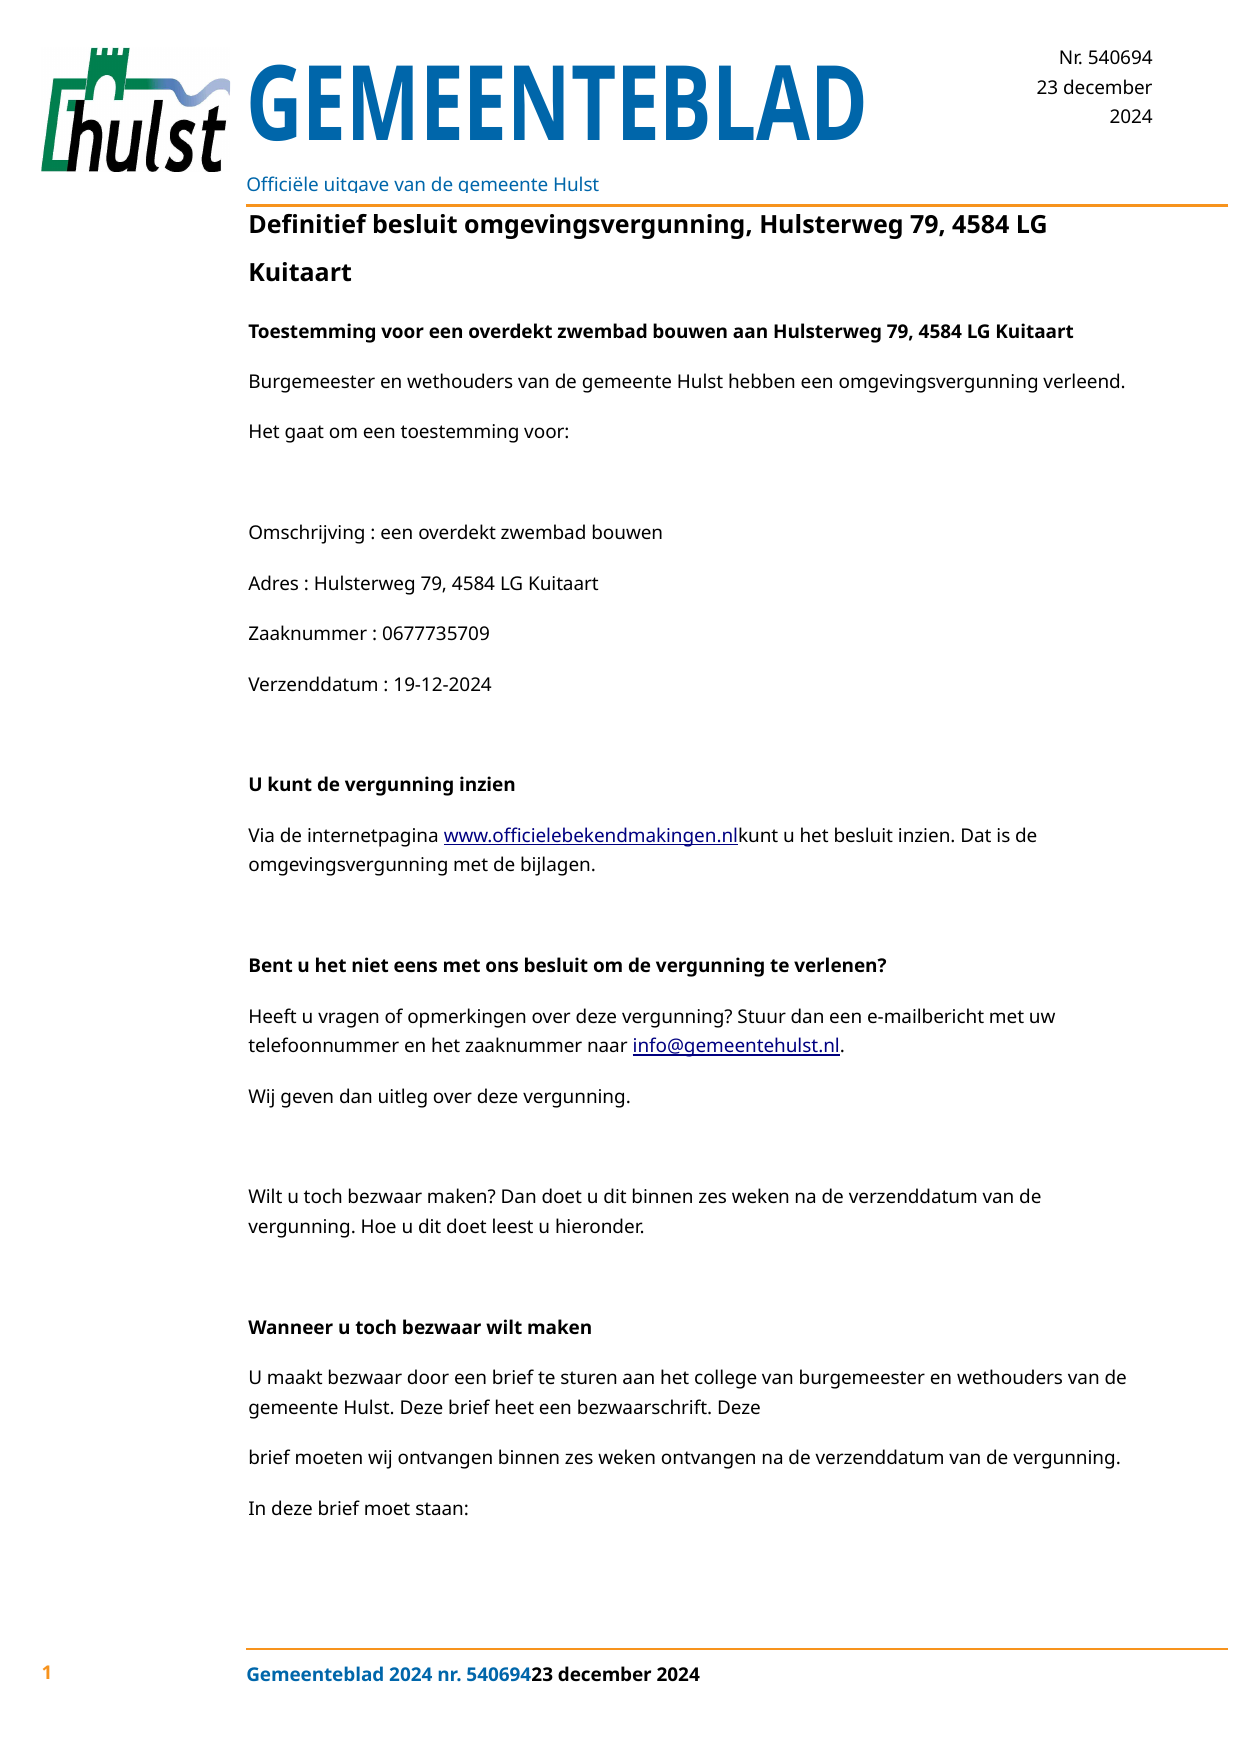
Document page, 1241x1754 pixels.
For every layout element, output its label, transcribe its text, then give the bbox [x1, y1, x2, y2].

text Zaaknummer : 0677735709 [248, 620, 1152, 646]
text Het gaat om een toestemming voor: [248, 419, 1152, 444]
text Omschrijving : een overdekt zwembad bouwen [248, 519, 1152, 545]
text Toestemming voor een overdekt zwembad bouwen aan Hulsterweg 79, 4584 LG Kuitaart [248, 318, 1152, 344]
text Adres : Hulsterweg 79, 4584 LG Kuitaart [248, 570, 1152, 596]
text Definitief besluit omgevingsvergunning, Hulsterweg 79, 4584 LG Kuitaart [248, 207, 1152, 288]
text Wij geven dan uitleg over deze vergunning. [248, 1083, 1152, 1109]
text Verzenddatum : 19-12-2024 [248, 671, 1152, 697]
text In deze brief moet staan: [248, 1495, 1152, 1521]
text Wanneer u toch bezwaar wilt maken [248, 1314, 1152, 1340]
text Bent u het niet eens met ons besluit om de vergunning te verlenen? [248, 952, 1152, 978]
text Burgemeester en wethouders van de gemeente Hulst hebben een omgevingsvergunning verleend. [248, 368, 1152, 394]
text Wilt u toch bezwaar maken? Dan doet u dit binnen zes weken na de verzenddatum van de vergunning. Hoe u dit doet leest u hieronder. [248, 1184, 1152, 1239]
text U kunt de vergunning inzien [248, 772, 1152, 797]
text brief moeten wij ontvangen binnen zes weken ontvangen na de verzenddatum van de vergunning. [248, 1444, 1152, 1470]
text U maakt bezwaar door een brief te sturen aan het college van burgemeester en wethouders van de gemeente Hulst. Deze brief heet een bezwaarschrift. Deze [248, 1364, 1152, 1420]
text Via de internetpagina www.officielebekendmakingen.nlkunt u het besluit inzien. Dat is de omgevingsvergunning met de bijlagen. [248, 822, 1152, 877]
picture [41, 47, 231, 172]
text Heeft u vragen of opmerkingen over deze vergunning? Stuur dan een e-mailbericht met uw telefoonnummer en het zaaknummer naar info@gemeentehulst.nl. [248, 1003, 1152, 1058]
